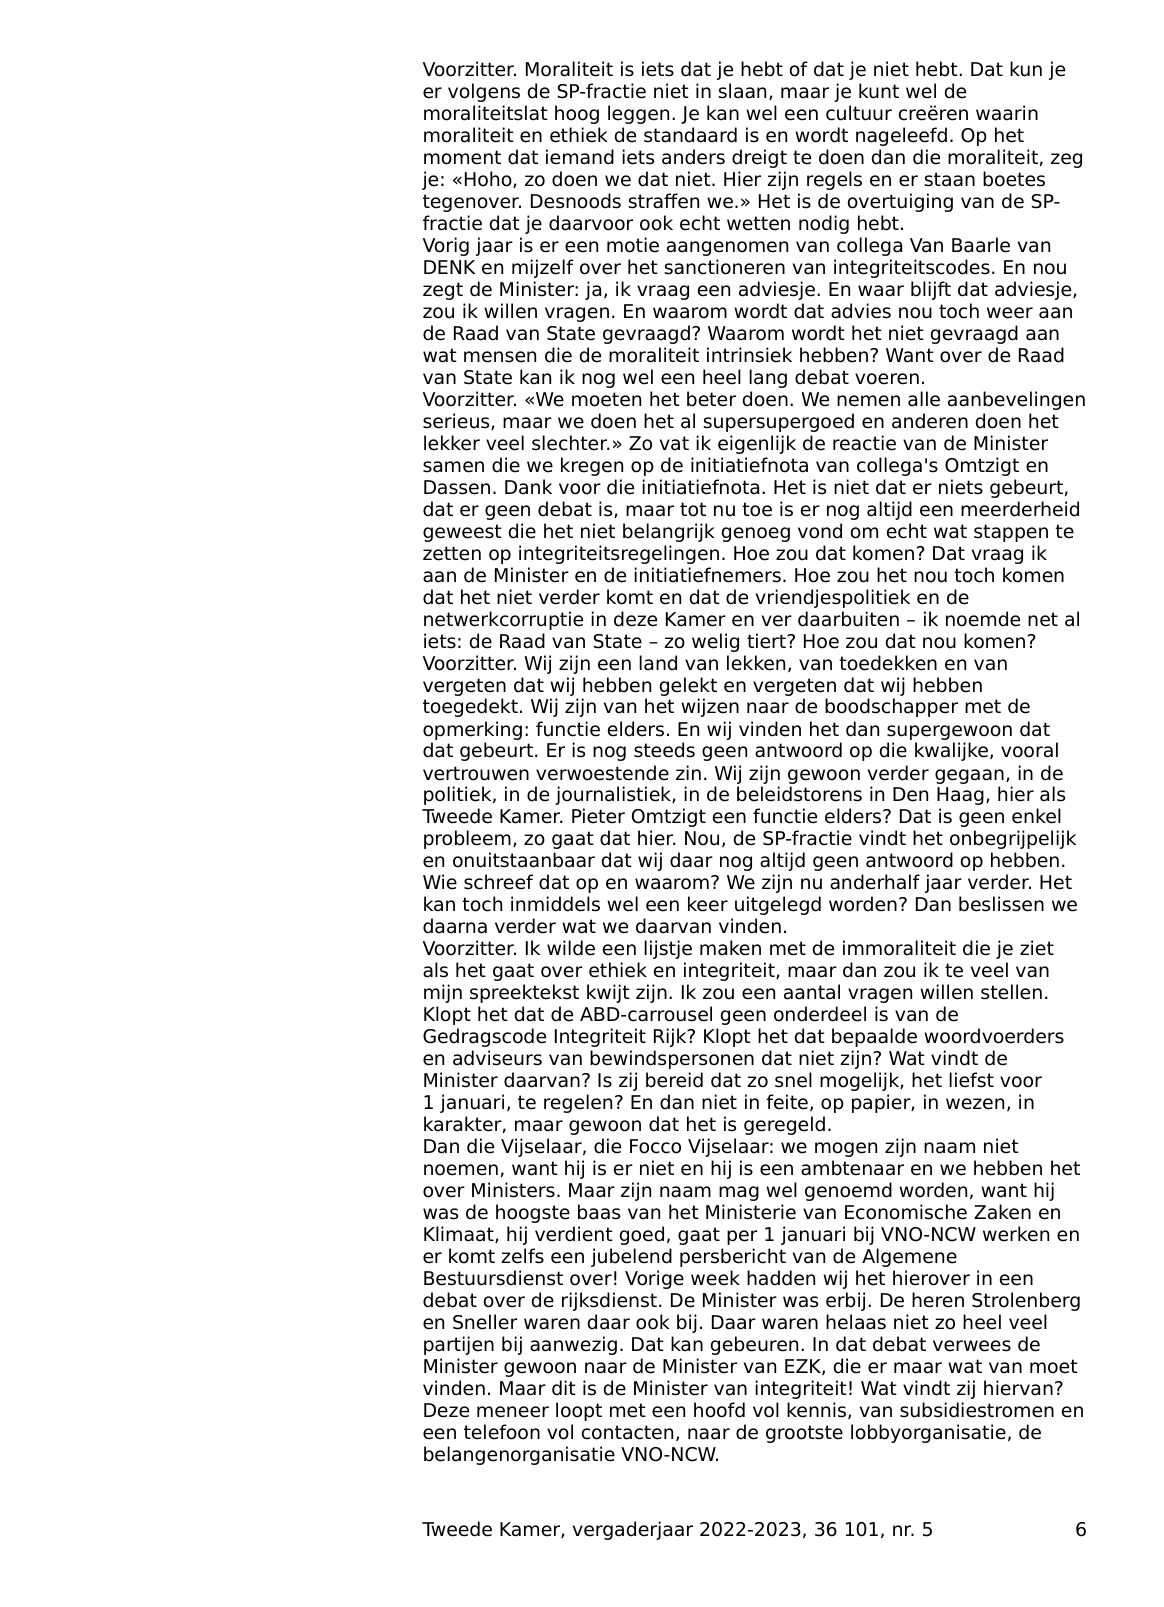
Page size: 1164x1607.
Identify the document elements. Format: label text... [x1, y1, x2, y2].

text Vorig jaar is er een motie aangenomen van collega Van Baarle van DENK en mijzelf over het sanctioneren van integriteitscodes. En nou zegt de Minister: ja, ik vraag een adviesje. En waar blijft dat adviesje, zou ik willen vragen. En waarom wordt dat advies nou toch weer aan de Raad van State gevraagd? Waarom wordt het niet gevraagd aan wat mensen die de moraliteit intrinsiek hebben? Want over de Raad van State kan ik nog wel een heel lang debat voeren. [422, 235, 1087, 389]
text Voorzitter. Moraliteit is iets dat je hebt of dat je niet hebt. Dat kun je er volgens de SP-fractie niet in slaan, maar je kunt wel de moraliteitslat hoog leggen. Je kan wel een cultuur creëren waarin moraliteit en ethiek de standaard is en wordt nageleefd. Op het moment dat iemand iets anders dreigt te doen dan die moraliteit, zeg je: «Hoho, zo doen we dat niet. Hier zijn regels en er staan boetes tegenover. Desnoods straffen we.» Het is de overtuiging van de SP-fractie dat je daarvoor ook echt wetten nodig hebt. [422, 59, 1087, 235]
text Voorzitter. «We moeten het beter doen. We nemen alle aanbevelingen serieus, maar we doen het al supersupergoed en anderen doen het lekker veel slechter.» Zo vat ik eigenlijk de reactie van de Minister samen die we kregen op de initiatiefnota van collega's Omtzigt en Dassen. Dank voor die initiatiefnota. Het is niet dat er niets gebeurt, dat er geen debat is, maar tot nu toe is er nog altijd een meerderheid geweest die het niet belangrijk genoeg vond om echt wat stappen te zetten op integriteitsregelingen. Hoe zou dat komen? Dat vraag ik aan de Minister en de initiatiefnemers. Hoe zou het nou toch komen dat het niet verder komt en dat de vriendjespolitiek en de netwerkcorruptie in deze Kamer en ver daarbuiten – ik noemde net al iets: de Raad van State – zo welig tiert? Hoe zou dat nou komen? [422, 389, 1087, 652]
text Dan die Vijselaar, die Focco Vijselaar: we mogen zijn naam niet noemen, want hij is er niet en hij is een ambtenaar en we hebben het over Ministers. Maar zijn naam mag wel genoemd worden, want hij was de hoogste baas van het Ministerie van Economische Zaken en Klimaat, hij verdient goed, gaat per 1 januari bij VNO-NCW werken en er komt zelfs een jubelend persbericht van de Algemene Bestuursdienst over! Vorige week hadden wij het hierover in een debat over de rijksdienst. De Minister was erbij. De heren Strolenberg en Sneller waren daar ook bij. Daar waren helaas niet zo heel veel partijen bij aanwezig. Dat kan gebeuren. In dat debat verwees de Minister gewoon naar de Minister van EZK, die er maar wat van moet vinden. Maar dit is de Minister van integriteit! Wat vindt zij hiervan? Deze meneer loopt met een hoofd vol kennis, van subsidiestromen en een telefoon vol contacten, naar de grootste lobbyorganisatie, de belangenorganisatie VNO-NCW. [422, 1136, 1087, 1466]
text Voorzitter. Wij zijn een land van lekken, van toedekken en van vergeten dat wij hebben gelekt en vergeten dat wij hebben toegedekt. Wij zijn van het wijzen naar de boodschapper met de opmerking: functie elders. En wij vinden het dan supergewoon dat dat gebeurt. Er is nog steeds geen antwoord op die kwalijke, vooral vertrouwen verwoestende zin. Wij zijn gewoon verder gegaan, in de politiek, in de journalistiek, in de beleidstorens in Den Haag, hier als Tweede Kamer. Pieter Omtzigt een functie elders? Dat is geen enkel probleem, zo gaat dat hier. Nou, de SP-fractie vindt het onbegrijpelijk en onuitstaanbaar dat wij daar nog altijd geen antwoord op hebben. Wie schreef dat op en waarom? We zijn nu anderhalf jaar verder. Het kan toch inmiddels wel een keer uitgelegd worden? Dan beslissen we daarna verder wat we daarvan vinden. [422, 652, 1087, 938]
text Voorzitter. Ik wilde een lijstje maken met de immoraliteit die je ziet als het gaat over ethiek en integriteit, maar dan zou ik te veel van mijn spreektekst kwijt zijn. Ik zou een aantal vragen willen stellen. Klopt het dat de ABD-carrousel geen onderdeel is van de Gedragscode Integriteit Rijk? Klopt het dat bepaalde woordvoerders en adviseurs van bewindspersonen dat niet zijn? Wat vindt de Minister daarvan? Is zij bereid dat zo snel mogelijk, het liefst voor 1 januari, te regelen? En dan niet in feite, op papier, in wezen, in karakter, maar gewoon dat het is geregeld. [422, 938, 1087, 1136]
